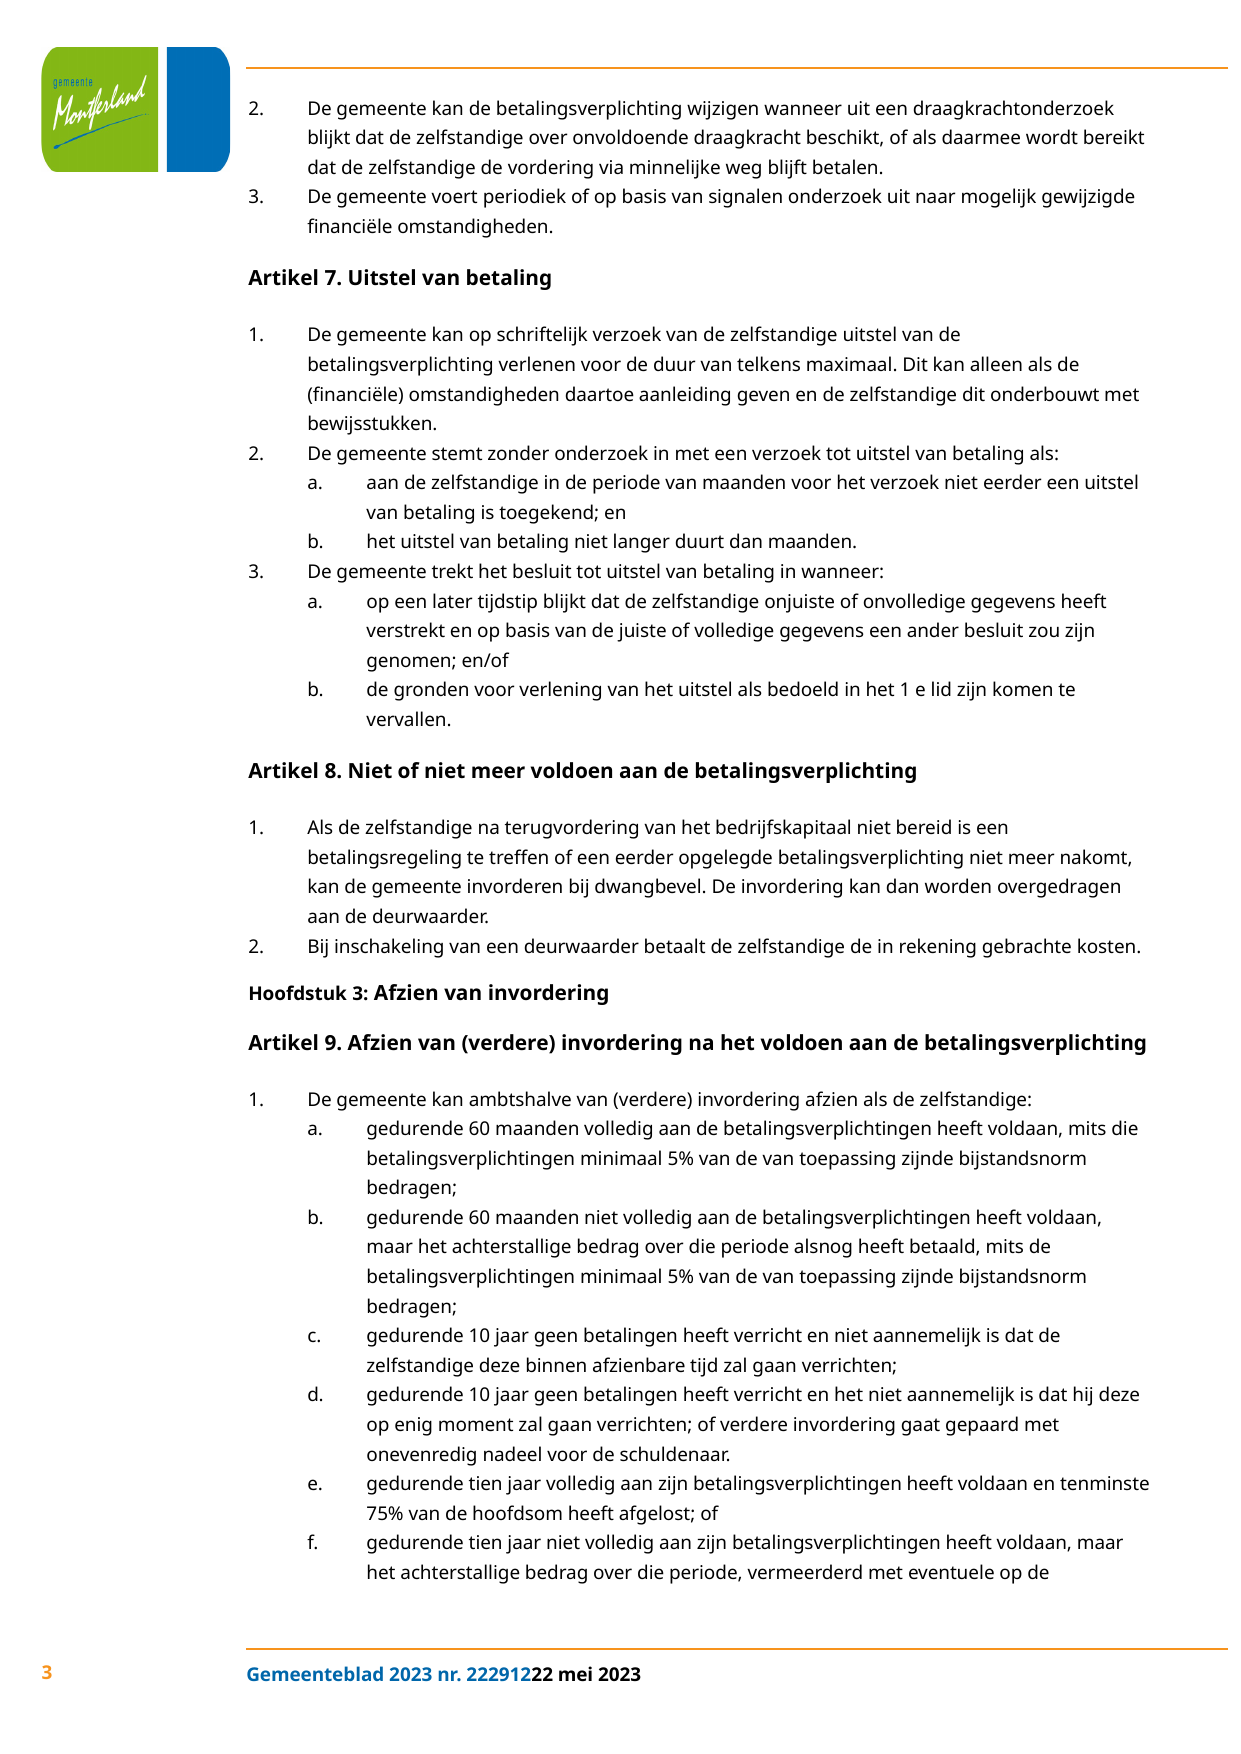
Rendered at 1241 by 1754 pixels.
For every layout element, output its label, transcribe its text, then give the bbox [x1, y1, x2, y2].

list gedurende 10 jaar geen betalingen heeft verricht en niet aannemelijk is dat de zelfstandige deze binnen afzienbare tijd zal gaan verrichten; [307, 1322, 1152, 1378]
list gedurende 10 jaar geen betalingen heeft verricht en het niet aannemelijk is dat hij deze op enig moment zal gaan verrichten; of verdere invordering gaat gepaard met onevenredig nadeel voor de schuldenaar. [307, 1382, 1152, 1467]
list gedurende 60 maanden niet volledig aan de betalingsverplichtingen heeft voldaan, maar het achterstallige bedrag over die periode alsnog heeft betaald, mits de betalingsverplichtingen minimaal 5% van de van toepassing zijnde bijstandsnorm bedragen; [307, 1204, 1152, 1319]
list gedurende tien jaar volledig aan zijn betalingsverplichtingen heeft voldaan en tenminste 75% van de hoofdsom heeft afgelost; of [307, 1470, 1152, 1526]
list De gemeente stemt zonder onderzoek in met een verzoek tot uitstel van betaling als: [248, 440, 1152, 466]
list De gemeente trekt het besluit tot uitstel van betaling in wanneer: [248, 558, 1152, 584]
text Artikel 7. Uitstel van betaling [248, 263, 1152, 292]
list op een later tijdstip blijkt dat de zelfstandige onjuiste of onvolledige gegevens heeft verstrekt en op basis van de juiste of volledige gegevens een ander besluit zou zijn genomen; en/of [307, 588, 1152, 673]
list het uitstel van betaling niet langer duurt dan maanden. [307, 529, 1152, 554]
list De gemeente kan ambtshalve van (verdere) invordering afzien als de zelfstandige: [248, 1086, 1152, 1112]
text Artikel 9. Afzien van (verdere) invordering na het voldoen aan de betalingsverplichting [248, 1028, 1152, 1056]
list De gemeente voert periodiek of op basis van signalen onderzoek uit naar mogelijk gewijzigde financiële omstandigheden. [248, 183, 1152, 239]
list aan de zelfstandige in de periode van maanden voor het verzoek niet eerder een uitstel van betaling is toegekend; en [307, 469, 1152, 525]
list gedurende 60 maanden volledig aan de betalingsverplichtingen heeft voldaan, mits die betalingsverplichtingen minimaal 5% van de van toepassing zijnde bijstandsnorm bedragen; [307, 1115, 1152, 1200]
list de gronden voor verlening van het uitstel als bedoeld in het 1 e lid zijn komen te vervallen. [307, 677, 1152, 732]
list De gemeente kan de betalingsverplichting wijzigen wanneer uit een draagkrachtonderzoek blijkt dat de zelfstandige over onvoldoende draagkracht beschikt, of als daarmee wordt bereikt dat de zelfstandige de vordering via minnelijke weg blijft betalen. [248, 95, 1152, 180]
list Als de zelfstandige na terugvordering van het bedrijfskapitaal niet bereid is een betalingsregeling te treffen of een eerder opgelegde betalingsverplichting niet meer nakomt, kan de gemeente invorderen bij dwangbevel. De invordering kan dan worden overgedragen aan de deurwaarder. [248, 814, 1152, 929]
list gedurende tien jaar niet volledig aan zijn betalingsverplichtingen heeft voldaan, maar het achterstallige bedrag over die periode, vermeerderd met eventuele op de [307, 1529, 1152, 1585]
list De gemeente kan op schriftelijk verzoek van de zelfstandige uitstel van de betalingsverplichting verlenen voor de duur van telkens maximaal. Dit kan alleen als de (financiële) omstandigheden daartoe aanleiding geven en de zelfstandige dit onderbouwt met bewijsstukken. [248, 322, 1152, 436]
list Bij inschakeling van een deurwaarder betaalt de zelfstandige de in rekening gebrachte kosten. [248, 933, 1152, 959]
text Artikel 8. Niet of niet meer voldoen aan de betalingsverplichting [248, 757, 1152, 785]
text Hoofdstuk 3: Afzien van invordering [248, 978, 1152, 1007]
picture [41, 47, 231, 172]
